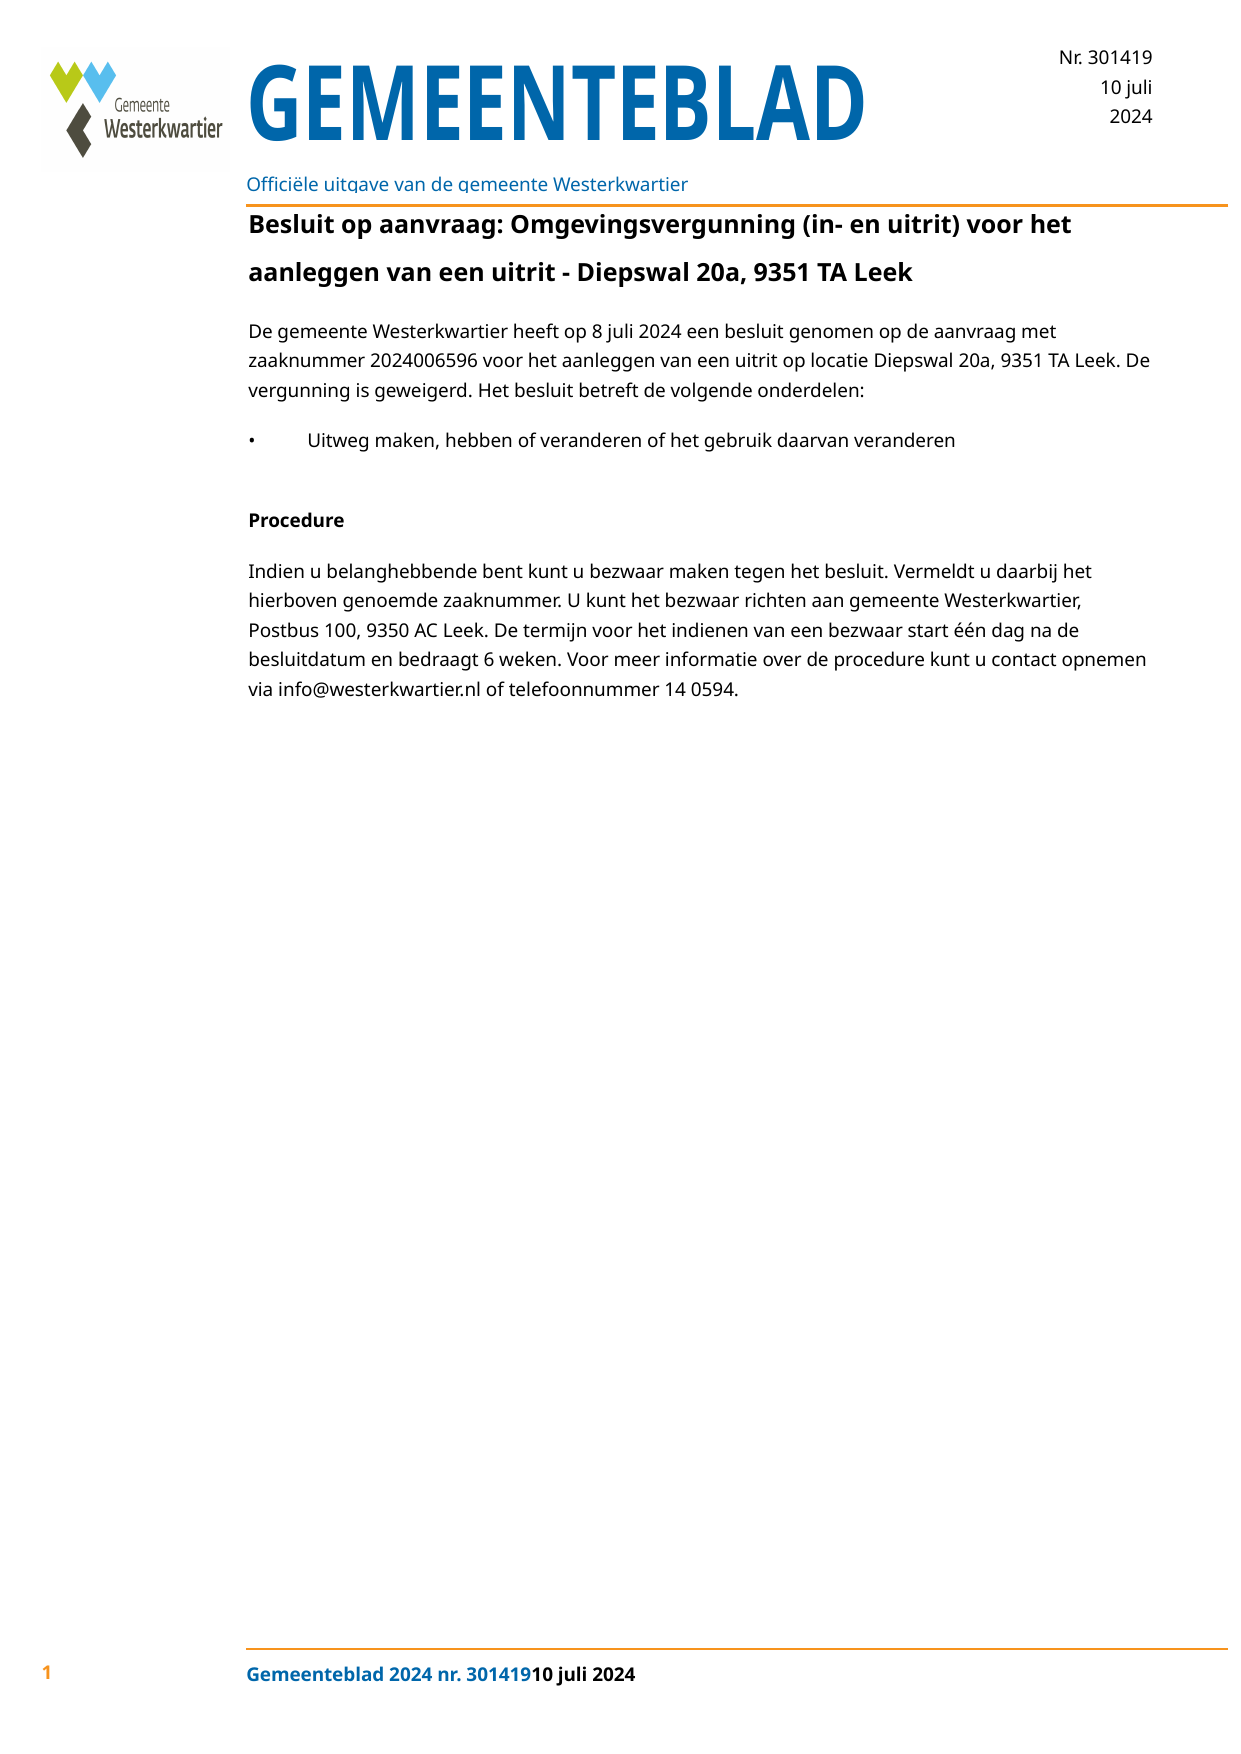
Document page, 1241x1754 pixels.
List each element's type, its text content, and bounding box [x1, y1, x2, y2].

list Uitweg maken, hebben of veranderen of het gebruik daarvan veranderen [248, 427, 1152, 453]
text Indien u belanghebbende bent kunt u bezwaar maken tegen het besluit. Vermeldt u daarbij het hierboven genoemde zaaknummer. U kunt het bezwaar richten aan gemeente Westerkwartier, Postbus 100, 9350 AC Leek. De termijn voor het indienen van een bezwaar start één dag na de besluitdatum en bedraagt 6 weken. Voor meer informatie over de procedure kunt u contact opnemen via info@westerkwartier.nl of telefoonnummer 14 0594. [248, 558, 1152, 702]
picture [41, 47, 231, 172]
text Procedure [248, 507, 1152, 533]
text Besluit op aanvraag: Omgevingsvergunning (in- en uitrit) voor het aanleggen van een uitrit - Diepswal 20a, 9351 TA Leek [248, 207, 1152, 288]
text De gemeente Westerkwartier heeft op 8 juli 2024 een besluit genomen op de aanvraag met zaaknummer 2024006596 voor het aanleggen van een uitrit op locatie Diepswal 20a, 9351 TA Leek. De vergunning is geweigerd. Het besluit betreft de volgende onderdelen: [248, 318, 1152, 403]
